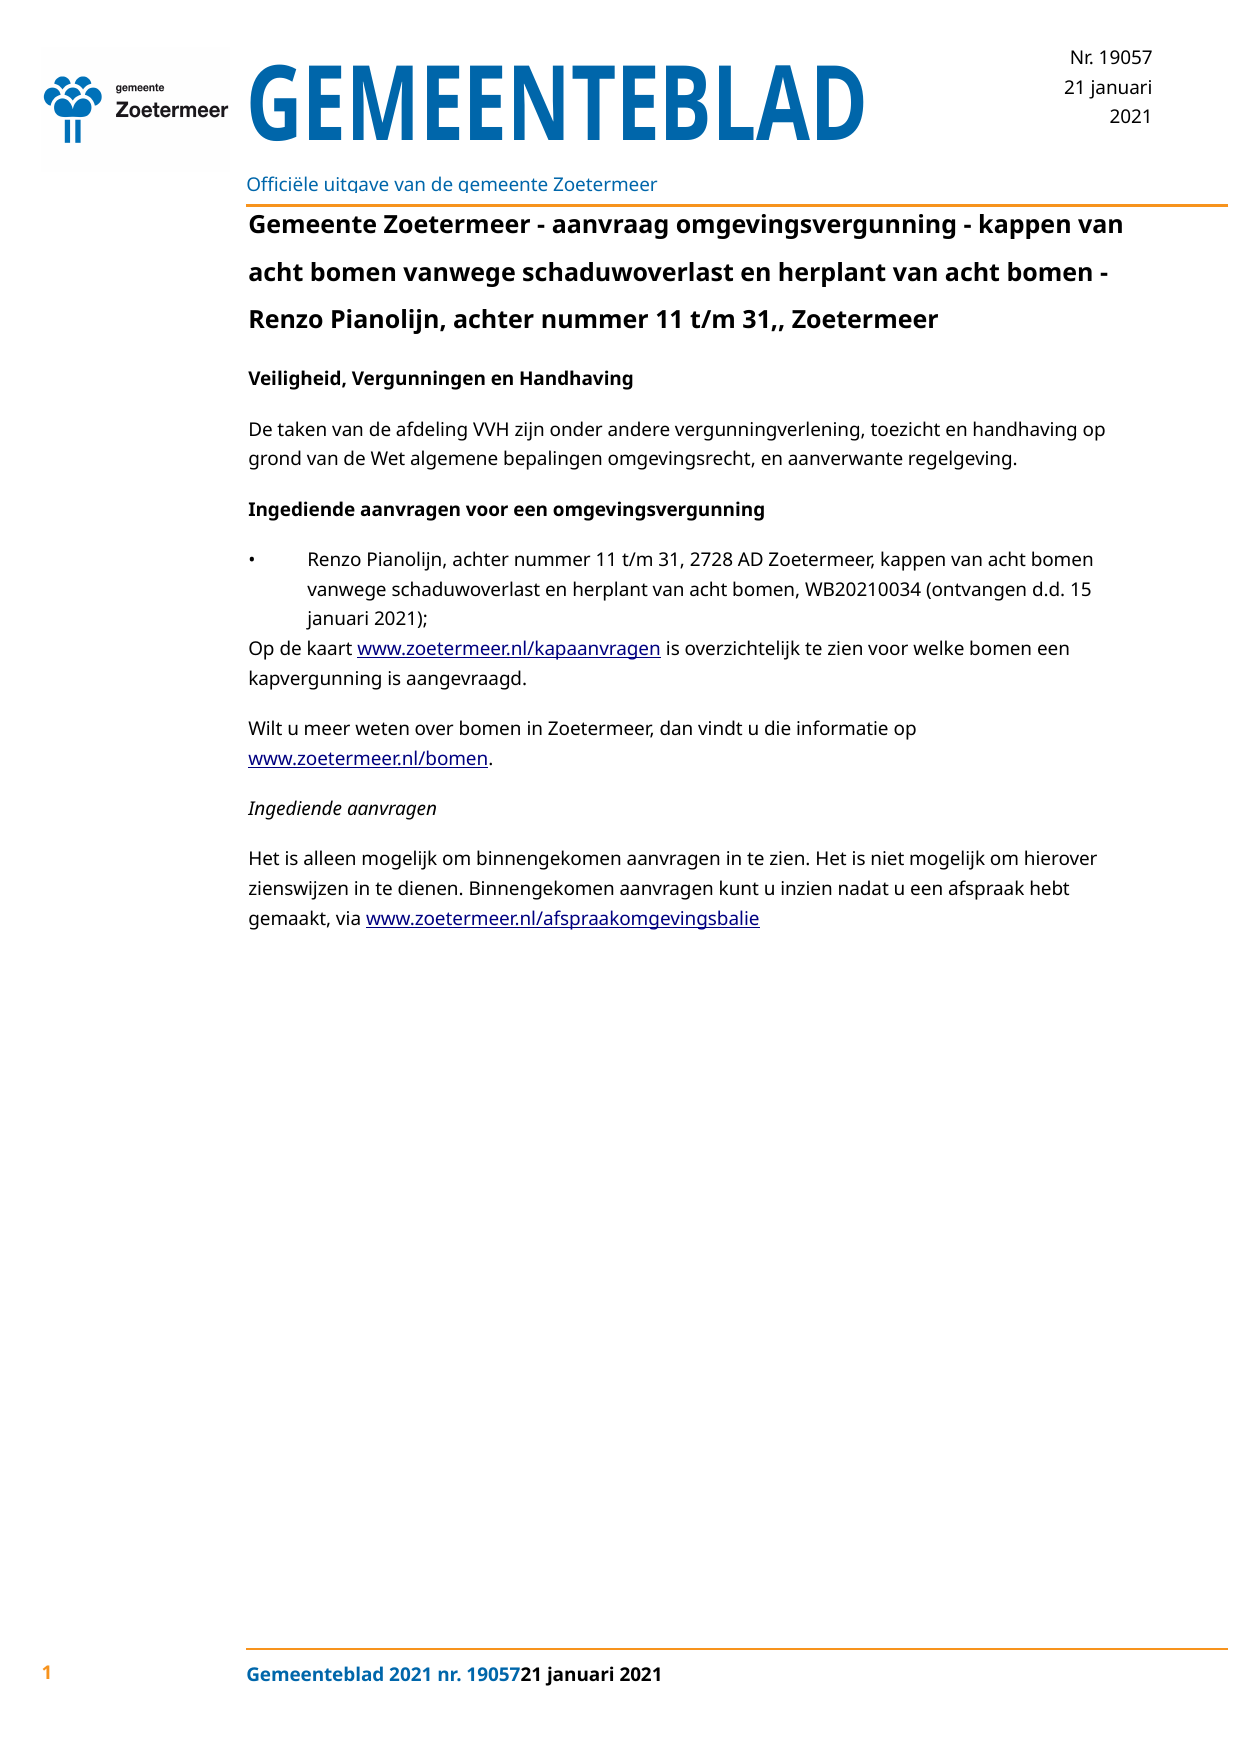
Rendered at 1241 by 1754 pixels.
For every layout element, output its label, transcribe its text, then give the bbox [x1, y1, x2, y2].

text Ingediende aanvragen [248, 795, 1152, 821]
picture [41, 47, 231, 172]
text De taken van de afdeling VVH zijn onder andere vergunningverlening, toezicht en handhaving op grond van de Wet algemene bepalingen omgevingsrecht, en aanverwante regelgeving. [248, 416, 1152, 471]
text Het is alleen mogelijk om binnengekomen aanvragen in te zien. Het is niet mogelijk om hierover zienswijzen in te dienen. Binnengekomen aanvragen kunt u inzien nadat u een afspraak hebt gemaakt, via www.zoetermeer.nl/afspraakomgevingsbalie [248, 846, 1152, 930]
text Op de kaart www.zoetermeer.nl/kapaanvragen is overzichtelijk te zien voor welke bomen een kapvergunning is aangevraagd. [248, 635, 1152, 690]
text Gemeente Zoetermeer - aanvraag omgevingsvergunning - kappen van acht bomen vanwege schaduwoverlast en herplant van acht bomen - Renzo Pianolijn, achter nummer 11 t/m 31,, Zoetermeer [248, 207, 1152, 336]
text Wilt u meer weten over bomen in Zoetermeer, dan vindt u die informatie op www.zoetermeer.nl/bomen. [248, 715, 1152, 770]
text Ingediende aanvragen voor een omgevingsvergunning [248, 496, 1152, 522]
list Renzo Pianolijn, achter nummer 11 t/m 31, 2728 AD Zoetermeer, kappen van acht bomen vanwege schaduwoverlast en herplant van acht bomen, WB20210034 (ontvangen d.d. 15 januari 2021); [248, 546, 1152, 631]
text Veiligheid, Vergunningen en Handhaving [248, 366, 1152, 391]
